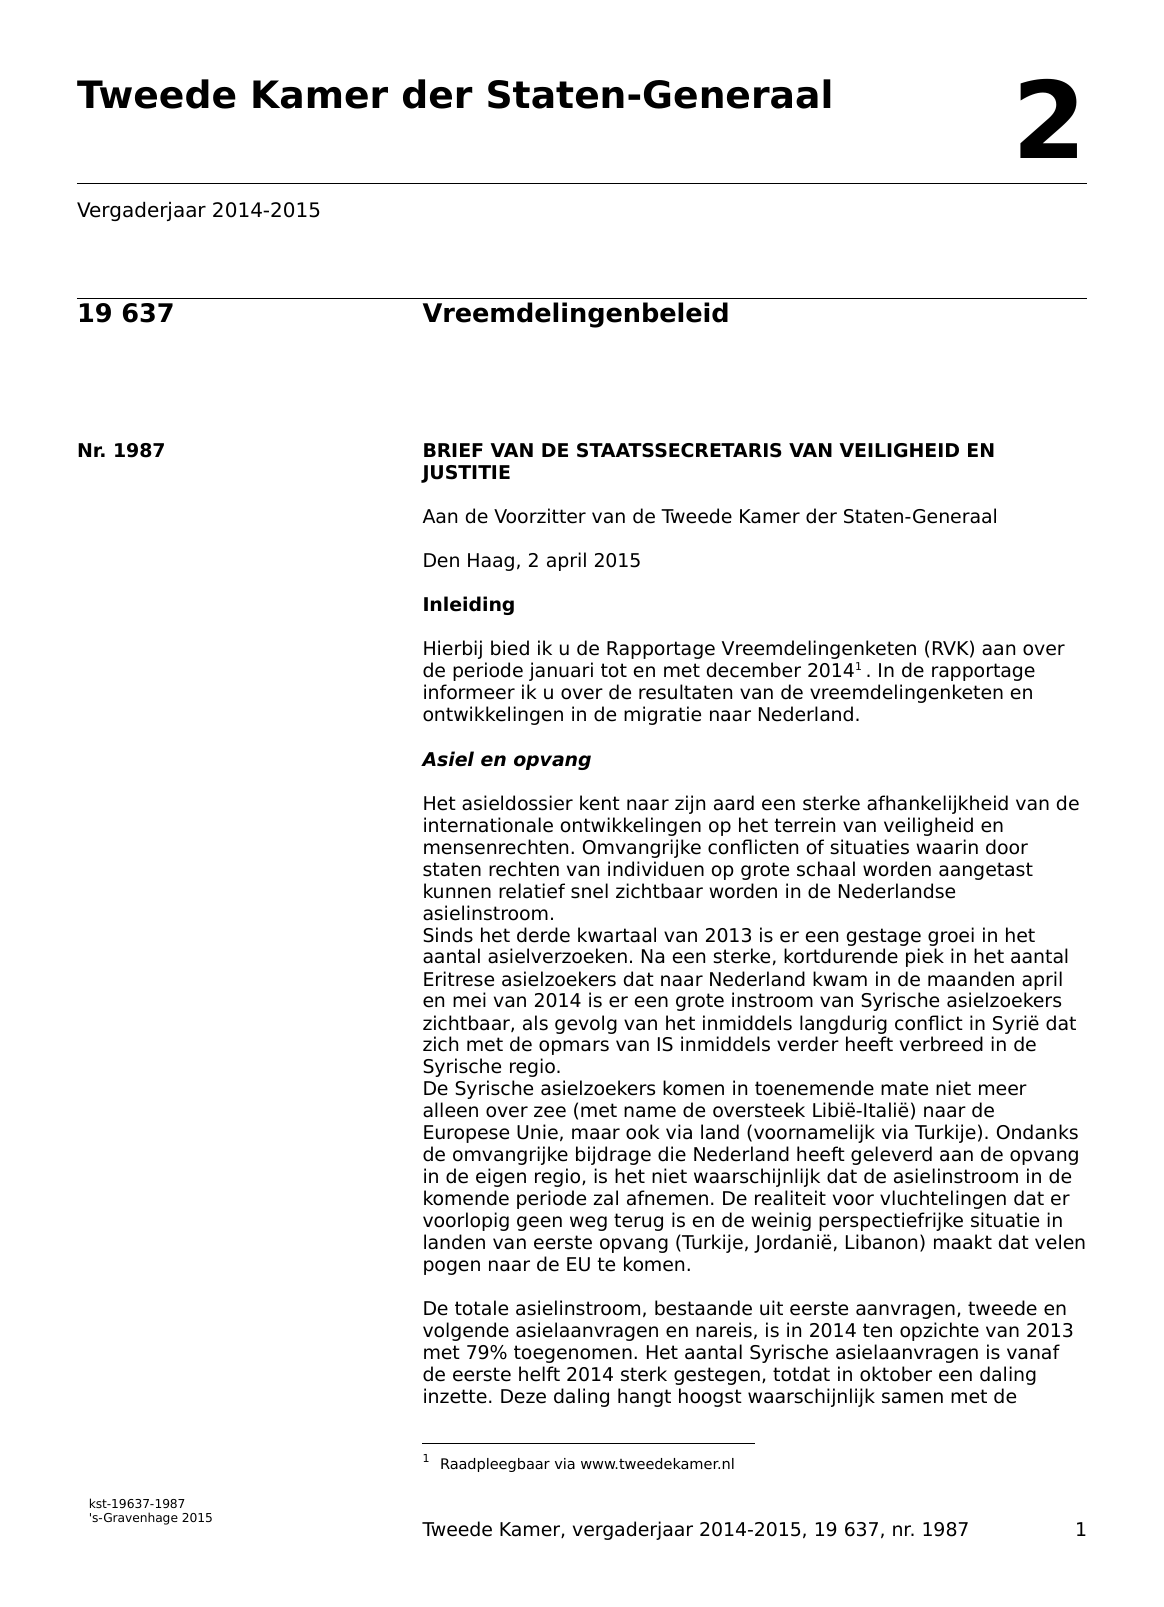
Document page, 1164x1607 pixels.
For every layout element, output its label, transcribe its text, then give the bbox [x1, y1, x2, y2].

text kst-19637-1987 [88, 1497, 323, 1511]
text Aan de Voorzitter van de Tweede Kamer der Staten-Generaal [422, 506, 1087, 528]
text De totale asielinstroom, bestaande uit eerste aanvragen, tweede en volgende asielaanvragen en nareis, is in 2014 ten opzichte van 2013 met 79% toegenomen. Het aantal Syrische asielaanvragen is vanaf de eerste helft 2014 sterk gestegen, totdat in oktober een daling inzette. Deze daling hangt hoogst waarschijnlijk samen met de [422, 1298, 1087, 1408]
table_header 2 [886, 59, 1087, 183]
text Hierbij bied ik u de Rapportage Vreemdelingenketen (RVK) aan over de periode januari tot en met december 2014. In de rapportage informeer ik u over de resultaten van de vreemdelingenketen en ontwikkelingen in de migratie naar Nederland. [422, 638, 1087, 726]
text Den Haag, 2 april 2015 [422, 550, 1087, 572]
text Sinds het derde kwartaal van 2013 is er een gestage groei in het aantal asielverzoeken. Na een sterke, kortdurende piek in het aantal Eritrese asielzoekers dat naar Nederland kwam in de maanden april en mei van 2014 is er een grote instroom van Syrische asielzoekers zichtbaar, als gevolg van het inmiddels langdurig conflict in Syrië dat zich met de opmars van IS inmiddels verder heeft verbreed in de Syrische regio. [422, 924, 1087, 1078]
text 's-Gravenhage 2015 [88, 1511, 323, 1525]
subtitle 19 637 Vreemdelingenbeleid [77, 299, 1087, 329]
table_header Tweede Kamer der Staten-Generaal [77, 59, 886, 183]
text Het asieldossier kent naar zijn aard een sterke afhankelijkheid van de internationale ontwikkelingen op het terrein van veiligheid en mensenrechten. Omvangrijke conflicten of situaties waarin door staten rechten van individuen op grote schaal worden aangetast kunnen relatief snel zichtbaar worden in de Nederlandse asielinstroom. [422, 793, 1087, 924]
text De Syrische asielzoekers komen in toenemende mate niet meer alleen over zee (met name de oversteek Libië-Italië) naar de Europese Unie, maar ook via land (voornamelijk via Turkije). Ondanks de omvangrijke bijdrage die Nederland heeft geleverd aan de opvang in de eigen regio, is het niet waarschijnlijk dat de asielinstroom in de komende periode zal afnemen. De realiteit voor vluchtelingen dat er voorlopig geen weg terug is en de weinig perspectiefrijke situatie in landen van eerste opvang (Turkije, Jordanië, Libanon) maakt dat velen pogen naar de EU te komen. [422, 1078, 1087, 1276]
table_cell Vergaderjaar 2014-2015 [77, 184, 1087, 298]
text Raadpleegbaar via www.tweedekamer.nl [422, 1452, 1087, 1474]
subtitle Asiel en opvang [422, 748, 1087, 770]
subtitle Inleiding [422, 594, 1087, 616]
subtitle Nr. 1987 BRIEF VAN DE STAATSSECRETARIS VAN VEILIGHEID EN JUSTITIE [77, 440, 1087, 484]
